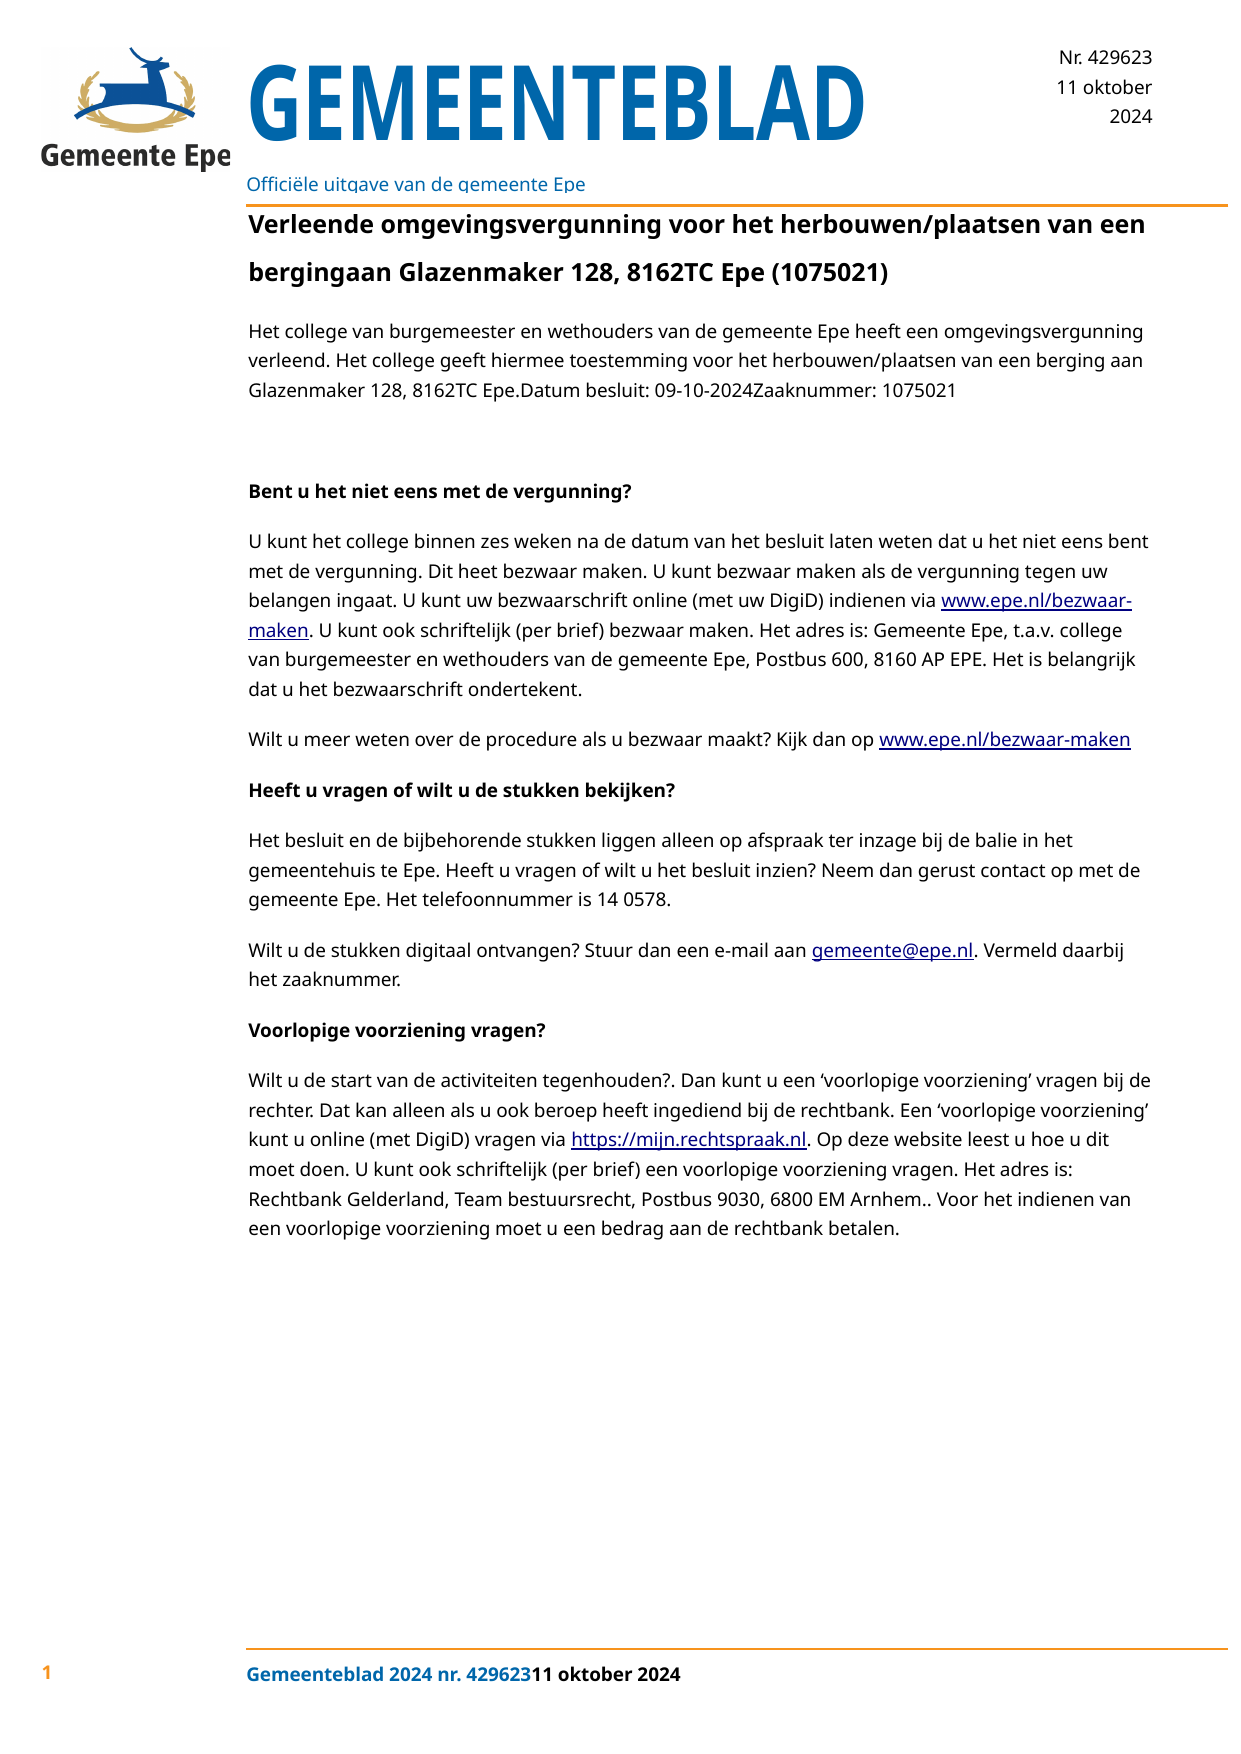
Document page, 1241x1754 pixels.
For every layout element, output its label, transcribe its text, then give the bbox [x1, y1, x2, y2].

text Verleende omgevingsvergunning voor het herbouwen/plaatsen van een bergingaan Glazenmaker 128, 8162TC Epe (1075021) [248, 207, 1152, 288]
text U kunt het college binnen zes weken na de datum van het besluit laten weten dat u het niet eens bent met de vergunning. Dit heet bezwaar maken. U kunt bezwaar maken als de vergunning tegen uw belangen ingaat. U kunt uw bezwaarschrift online (met uw DigiD) indienen via www.epe.nl/bezwaar-maken. U kunt ook schriftelijk (per brief) bezwaar maken. Het adres is: Gemeente Epe, t.a.v. college van burgemeester en wethouders van de gemeente Epe, Postbus 600, 8160 AP EPE. Het is belangrijk dat u het bezwaarschrift ondertekent. [248, 528, 1152, 702]
text Het college van burgemeester en wethouders van de gemeente Epe heeft een omgevingsvergunning verleend. Het college geeft hiermee toestemming voor het herbouwen/plaatsen van een berging aan Glazenmaker 128, 8162TC Epe.Datum besluit: 09-10-2024Zaaknummer: 1075021 [248, 318, 1152, 403]
text Wilt u meer weten over de procedure als u bezwaar maakt? Kijk dan op www.epe.nl/bezwaar-maken [248, 727, 1152, 752]
text Voorlopige voorziening vragen? [248, 1017, 1152, 1043]
picture [41, 47, 231, 172]
text Wilt u de stukken digitaal ontvangen? Stuur dan een e-mail aan gemeente@epe.nl. Vermeld daarbij het zaaknummer. [248, 937, 1152, 992]
text Wilt u de start van de activiteiten tegenhouden?. Dan kunt u een ‘voorlopige voorziening’ vragen bij de rechter. Dat kan alleen als u ook beroep heeft ingediend bij de rechtbank. Een ‘voorlopige voorziening’ kunt u online (met DigiD) vragen via https://mijn.rechtspraak.nl. Op deze website leest u hoe u dit moet doen. U kunt ook schriftelijk (per brief) een voorlopige voorziening vragen. Het adres is: Rechtbank Gelderland, Team bestuursrecht, Postbus 9030, 6800 EM Arnhem.. Voor het indienen van een voorlopige voorziening moet u een bedrag aan de rechtbank betalen. [248, 1067, 1152, 1241]
text Bent u het niet eens met de vergunning? [248, 478, 1152, 504]
text Het besluit en de bijbehorende stukken liggen alleen op afspraak ter inzage bij de balie in het gemeentehuis te Epe. Heeft u vragen of wilt u het besluit inzien? Neem dan gerust contact op met de gemeente Epe. Het telefoonnummer is 14 0578. [248, 827, 1152, 912]
text Heeft u vragen of wilt u de stukken bekijken? [248, 777, 1152, 803]
